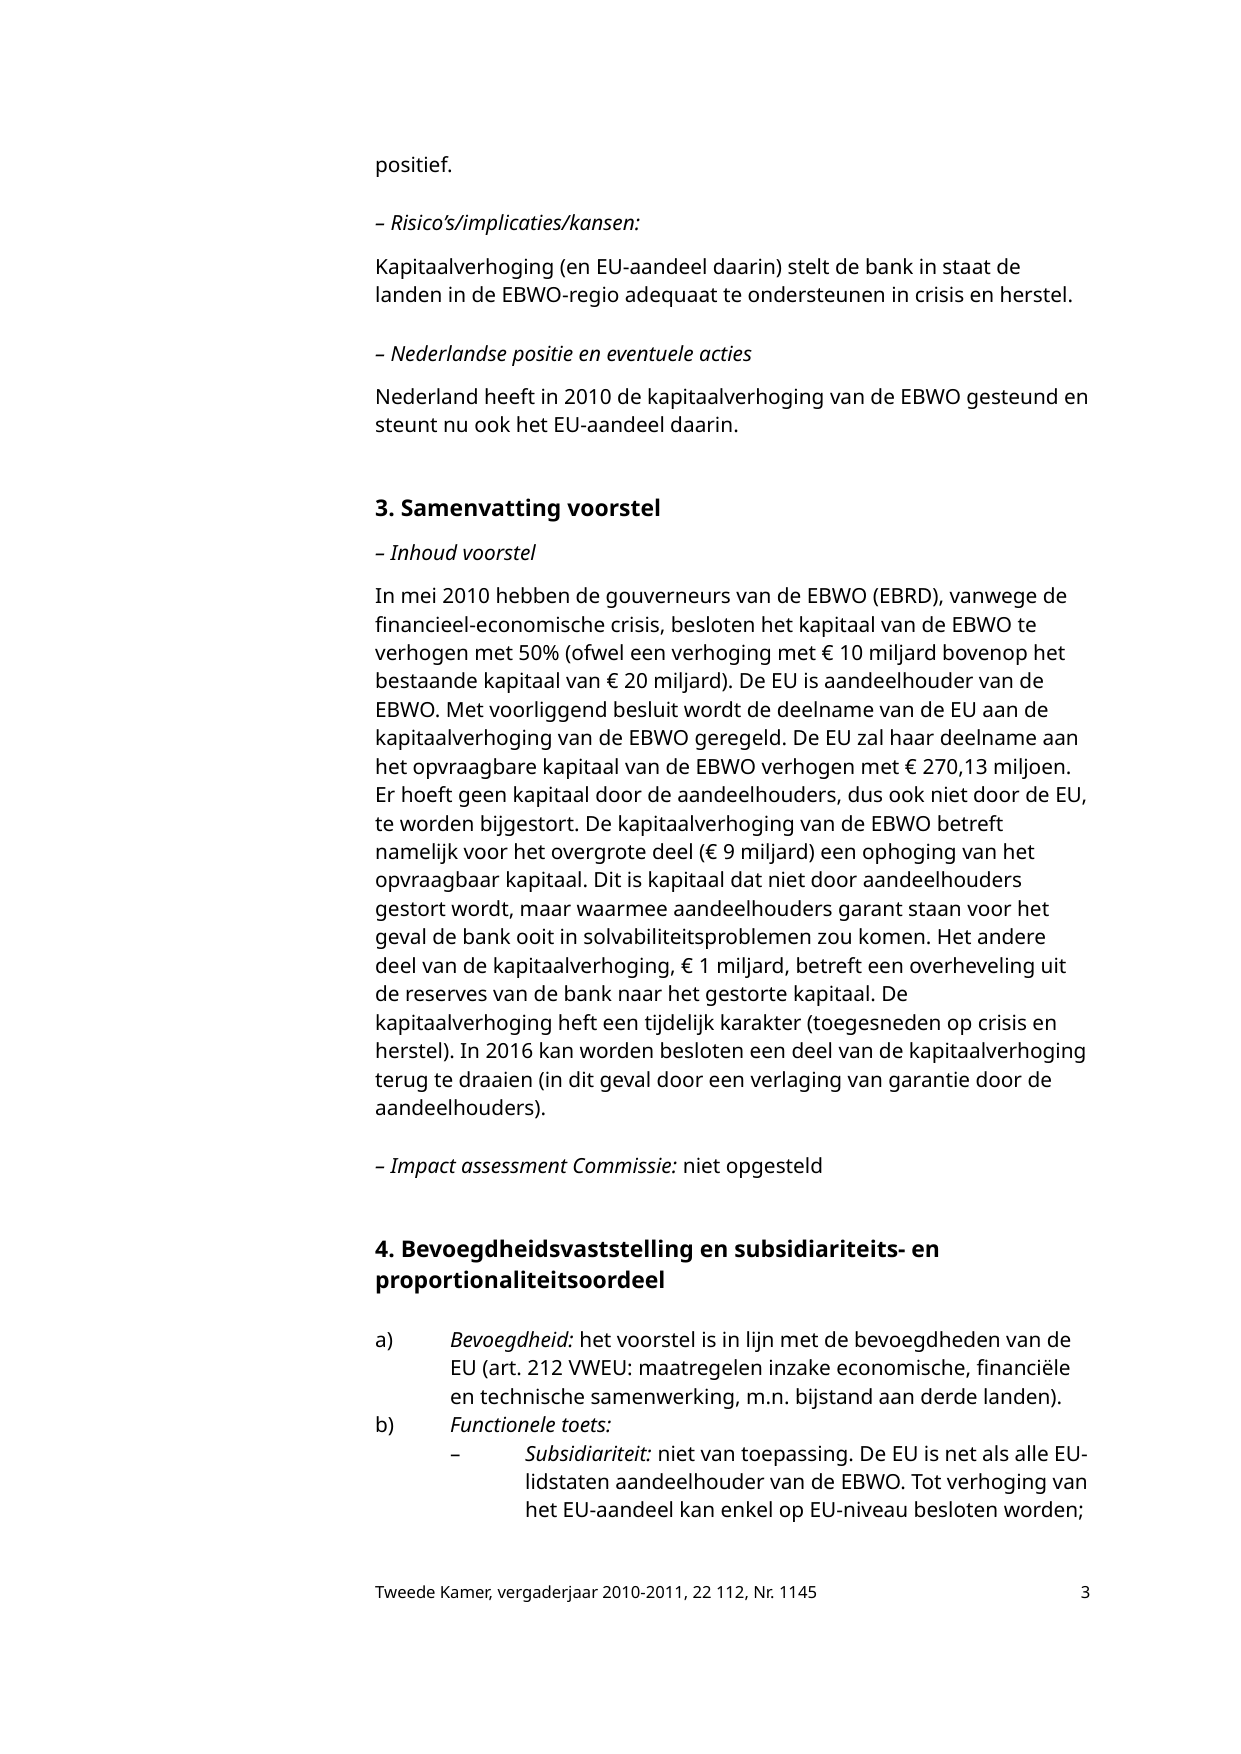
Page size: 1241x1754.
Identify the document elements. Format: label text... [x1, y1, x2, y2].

text – Nederlandse positie en eventuele acties [375, 339, 1090, 367]
text Kapitaalverhoging (en EU-aandeel daarin) stelt de bank in staat de landen in de EBWO-regio adequaat te ondersteunen in crisis en herstel. [375, 252, 1090, 309]
text positief. [375, 150, 1090, 178]
list Bevoegdheid: het voorstel is in lijn met de bevoegdheden van de EU (art. 212 VWEU: maatregelen inzake economische, financiële en technische samenwerking, m.n. bijstand aan derde landen). [375, 1325, 1090, 1410]
text In mei 2010 hebben de gouverneurs van de EBWO (EBRD), vanwege de financieel-economische crisis, besloten het kapitaal van de EBWO te verhogen met 50% (ofwel een verhoging met € 10 miljard bovenop het bestaande kapitaal van € 20 miljard). De EU is aandeelhouder van de EBWO. Met voorliggend besluit wordt de deelname van de EU aan de kapitaalverhoging van de EBWO geregeld. De EU zal haar deelname aan het opvraagbare kapitaal van de EBWO verhogen met € 270,13 miljoen. Er hoeft geen kapitaal door de aandeelhouders, dus ook niet door de EU, te worden bijgestort. De kapitaalverhoging van de EBWO betreft namelijk voor het overgrote deel (€ 9 miljard) een ophoging van het opvraagbaar kapitaal. Dit is kapitaal dat niet door aandeelhouders gestort wordt, maar waarmee aandeelhouders garant staan voor het geval de bank ooit in solvabiliteitsproblemen zou komen. Het andere deel van de kapitaalverhoging, € 1 miljard, betreft een overheveling uit de reserves van de bank naar het gestorte kapitaal. De kapitaalverhoging heft een tijdelijk karakter (toegesneden op crisis en herstel). In 2016 kan worden besloten een deel van de kapitaalverhoging terug te draaien (in dit geval door een verlaging van garantie door de aandeelhouders). [375, 581, 1090, 1122]
list Subsidiariteit: niet van toepassing. De EU is net als alle EU-lidstaten aandeelhouder van de EBWO. Tot verhoging van het EU-aandeel kan enkel op EU-niveau besloten worden; [450, 1439, 1090, 1524]
text – Inhoud voorstel [375, 538, 1090, 566]
list Functionele toets: [375, 1410, 1090, 1439]
subtitle 4. Bevoegdheidsvaststelling en subsidiariteits- en proportionaliteitsoordeel [375, 1232, 1090, 1295]
text Nederland heeft in 2010 de kapitaalverhoging van de EBWO gesteund en steunt nu ook het EU-aandeel daarin. [375, 382, 1090, 439]
subtitle 3. Samenvatting voorstel [375, 492, 1090, 523]
text – Risico’s/implicaties/kansen: [375, 208, 1090, 237]
text – Impact assessment Commissie: niet opgesteld [375, 1152, 1090, 1180]
